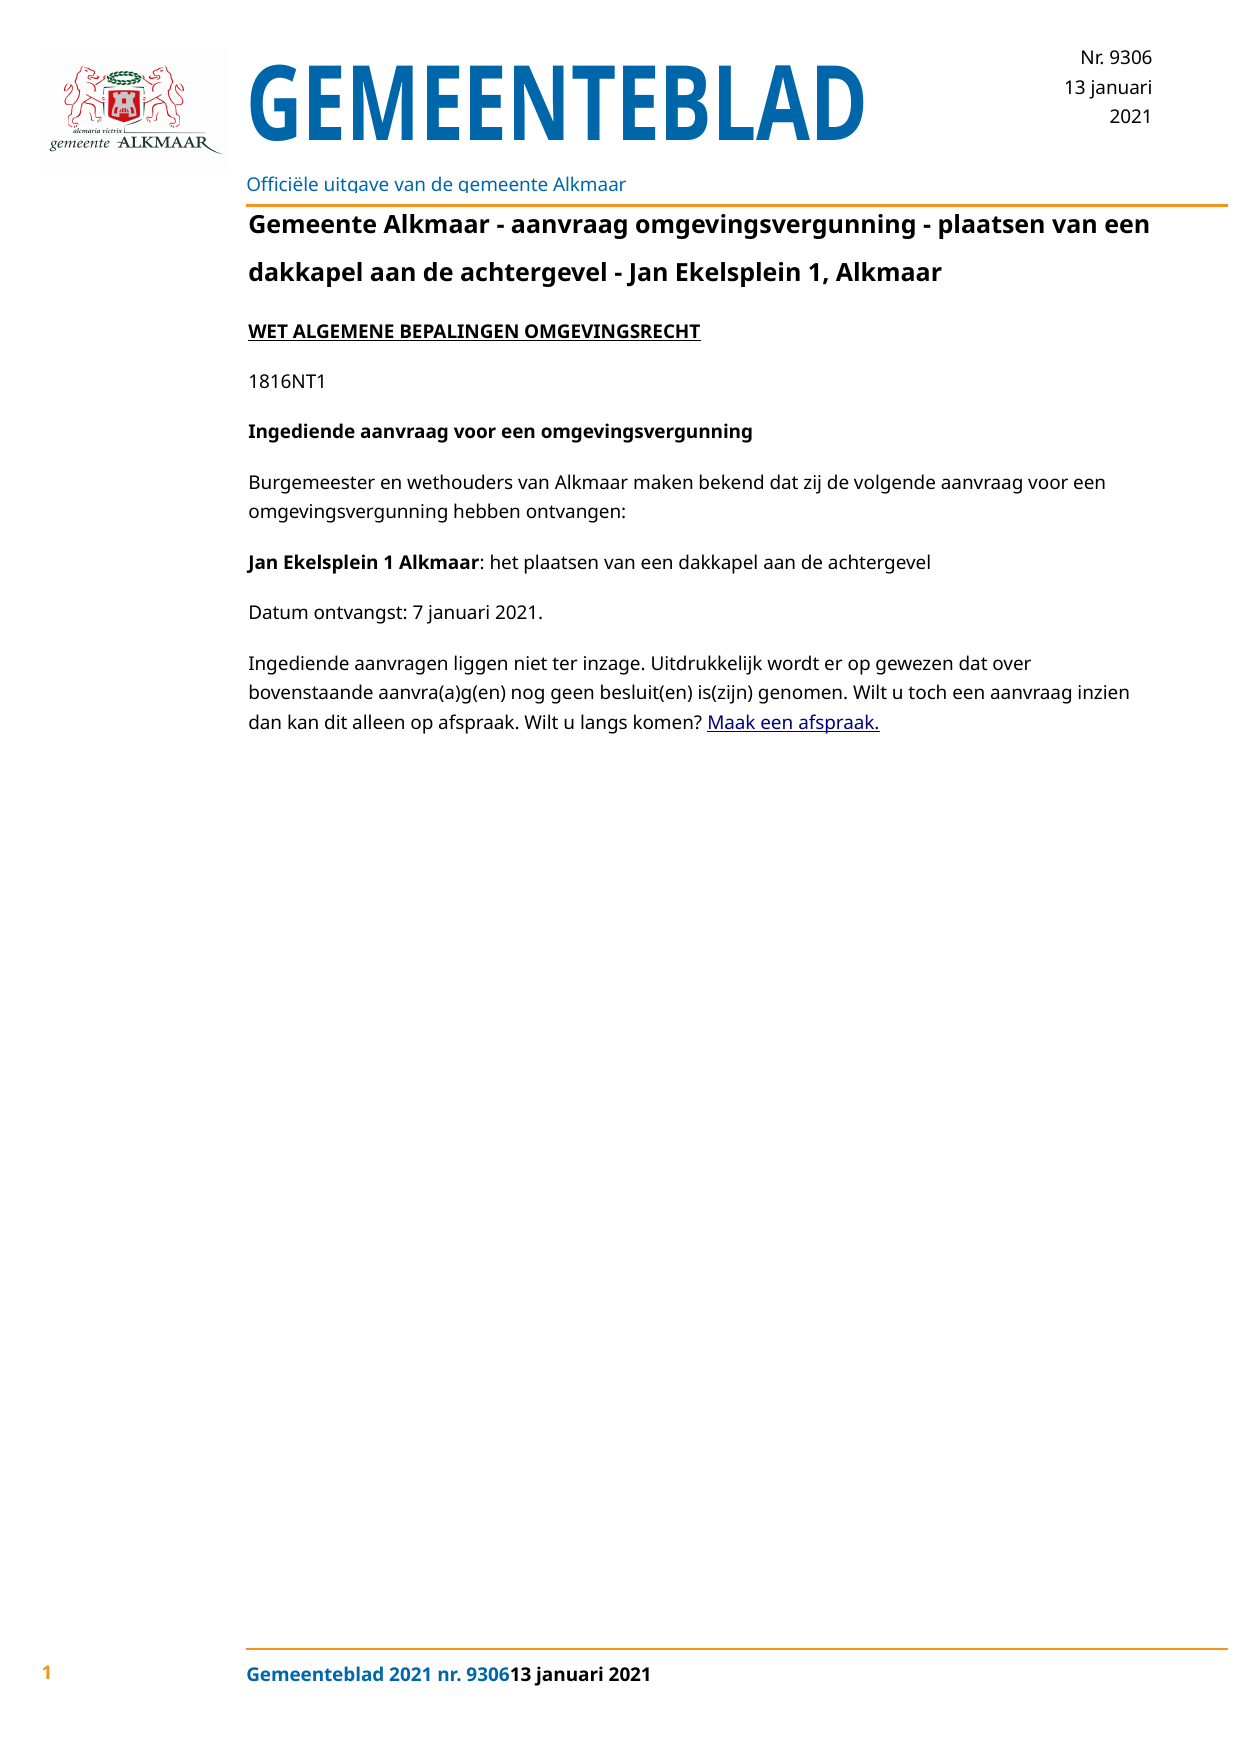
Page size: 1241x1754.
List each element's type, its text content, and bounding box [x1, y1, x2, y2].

text Datum ontvangst: 7 januari 2021. [248, 599, 1152, 625]
text Jan Ekelsplein 1 Alkmaar: het plaatsen van een dakkapel aan de achtergevel [248, 549, 1152, 575]
text Burgemeester en wethouders van Alkmaar maken bekend dat zij de volgende aanvraag voor een omgevingsvergunning hebben ontvangen: [248, 469, 1152, 524]
text Gemeente Alkmaar - aanvraag omgevingsvergunning - plaatsen van een dakkapel aan de achtergevel - Jan Ekelsplein 1, Alkmaar [248, 207, 1152, 288]
text Ingediende aanvragen liggen niet ter inzage. Uitdrukkelijk wordt er op gewezen dat over bovenstaande aanvra(a)g(en) nog geen besluit(en) is(zijn) genomen. Wilt u toch een aanvraag inzien dan kan dit alleen op afspraak. Wilt u langs komen? Maak een afspraak. [248, 650, 1152, 735]
picture [41, 47, 231, 172]
text Ingediende aanvraag voor een omgevingsvergunning [248, 419, 1152, 444]
text WET ALGEMENE BEPALINGEN OMGEVINGSRECHT [248, 318, 1152, 344]
text 1816NT1 [248, 368, 1152, 394]
